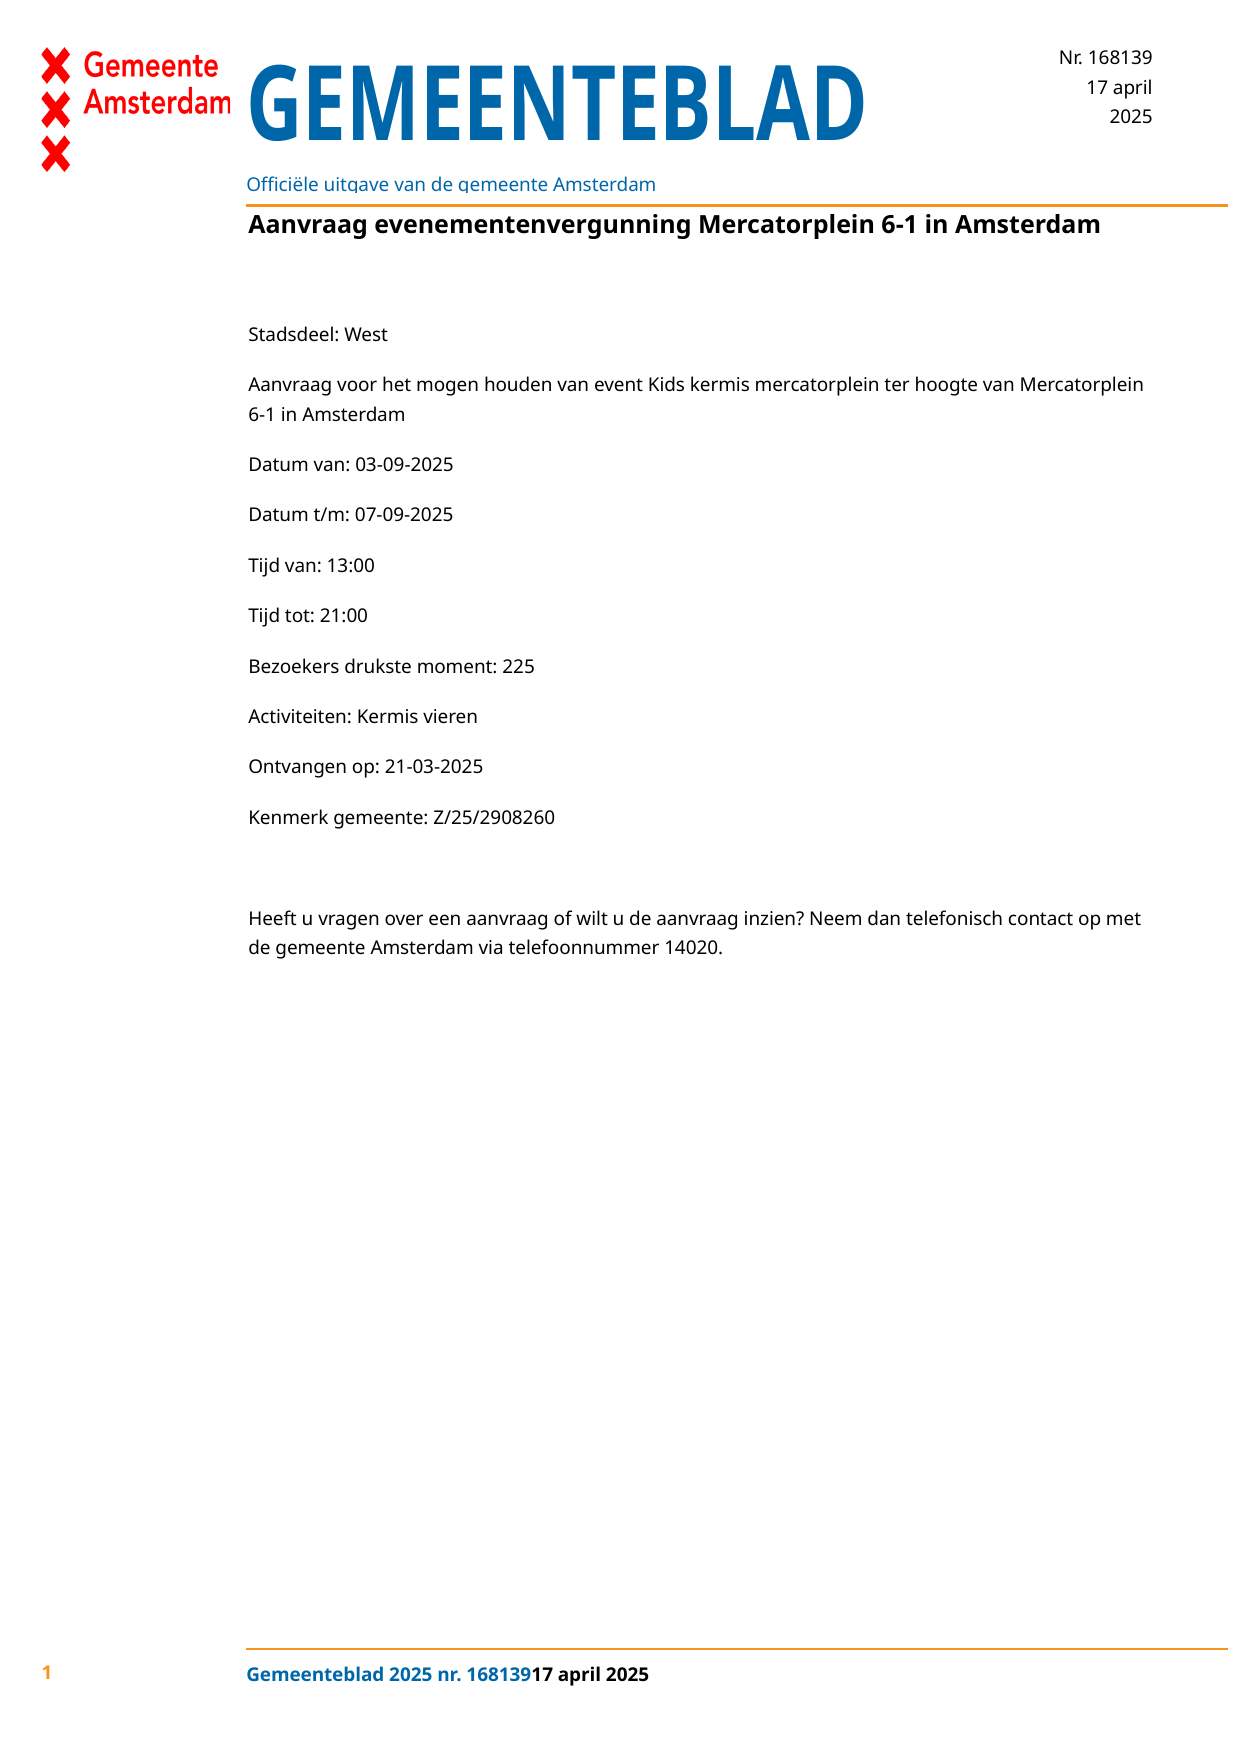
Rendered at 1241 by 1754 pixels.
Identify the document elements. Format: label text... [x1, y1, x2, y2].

text Tijd van: 13:00 [248, 552, 1152, 578]
text Activiteiten: Kermis vieren [248, 703, 1152, 729]
text Bezoekers drukste moment: 225 [248, 653, 1152, 678]
text Ontvangen op: 21-03-2025 [248, 754, 1152, 779]
text Datum van: 03-09-2025 [248, 451, 1152, 477]
text Tijd tot: 21:00 [248, 602, 1152, 628]
text Aanvraag voor het mogen houden van event Kids kermis mercatorplein ter hoogte van Mercatorplein 6-1 in Amsterdam [248, 371, 1152, 426]
text Heeft u vragen over een aanvraag of wilt u de aanvraag inzien? Neem dan telefonisch contact op met de gemeente Amsterdam via telefoonnummer 14020. [248, 905, 1152, 960]
text Aanvraag evenementenvergunning Mercatorplein 6-1 in Amsterdam [248, 207, 1152, 241]
text Kenmerk gemeente: Z/25/2908260 [248, 804, 1152, 830]
text Stadsdeel: West [248, 321, 1152, 346]
picture [41, 47, 231, 172]
text Datum t/m: 07-09-2025 [248, 502, 1152, 527]
